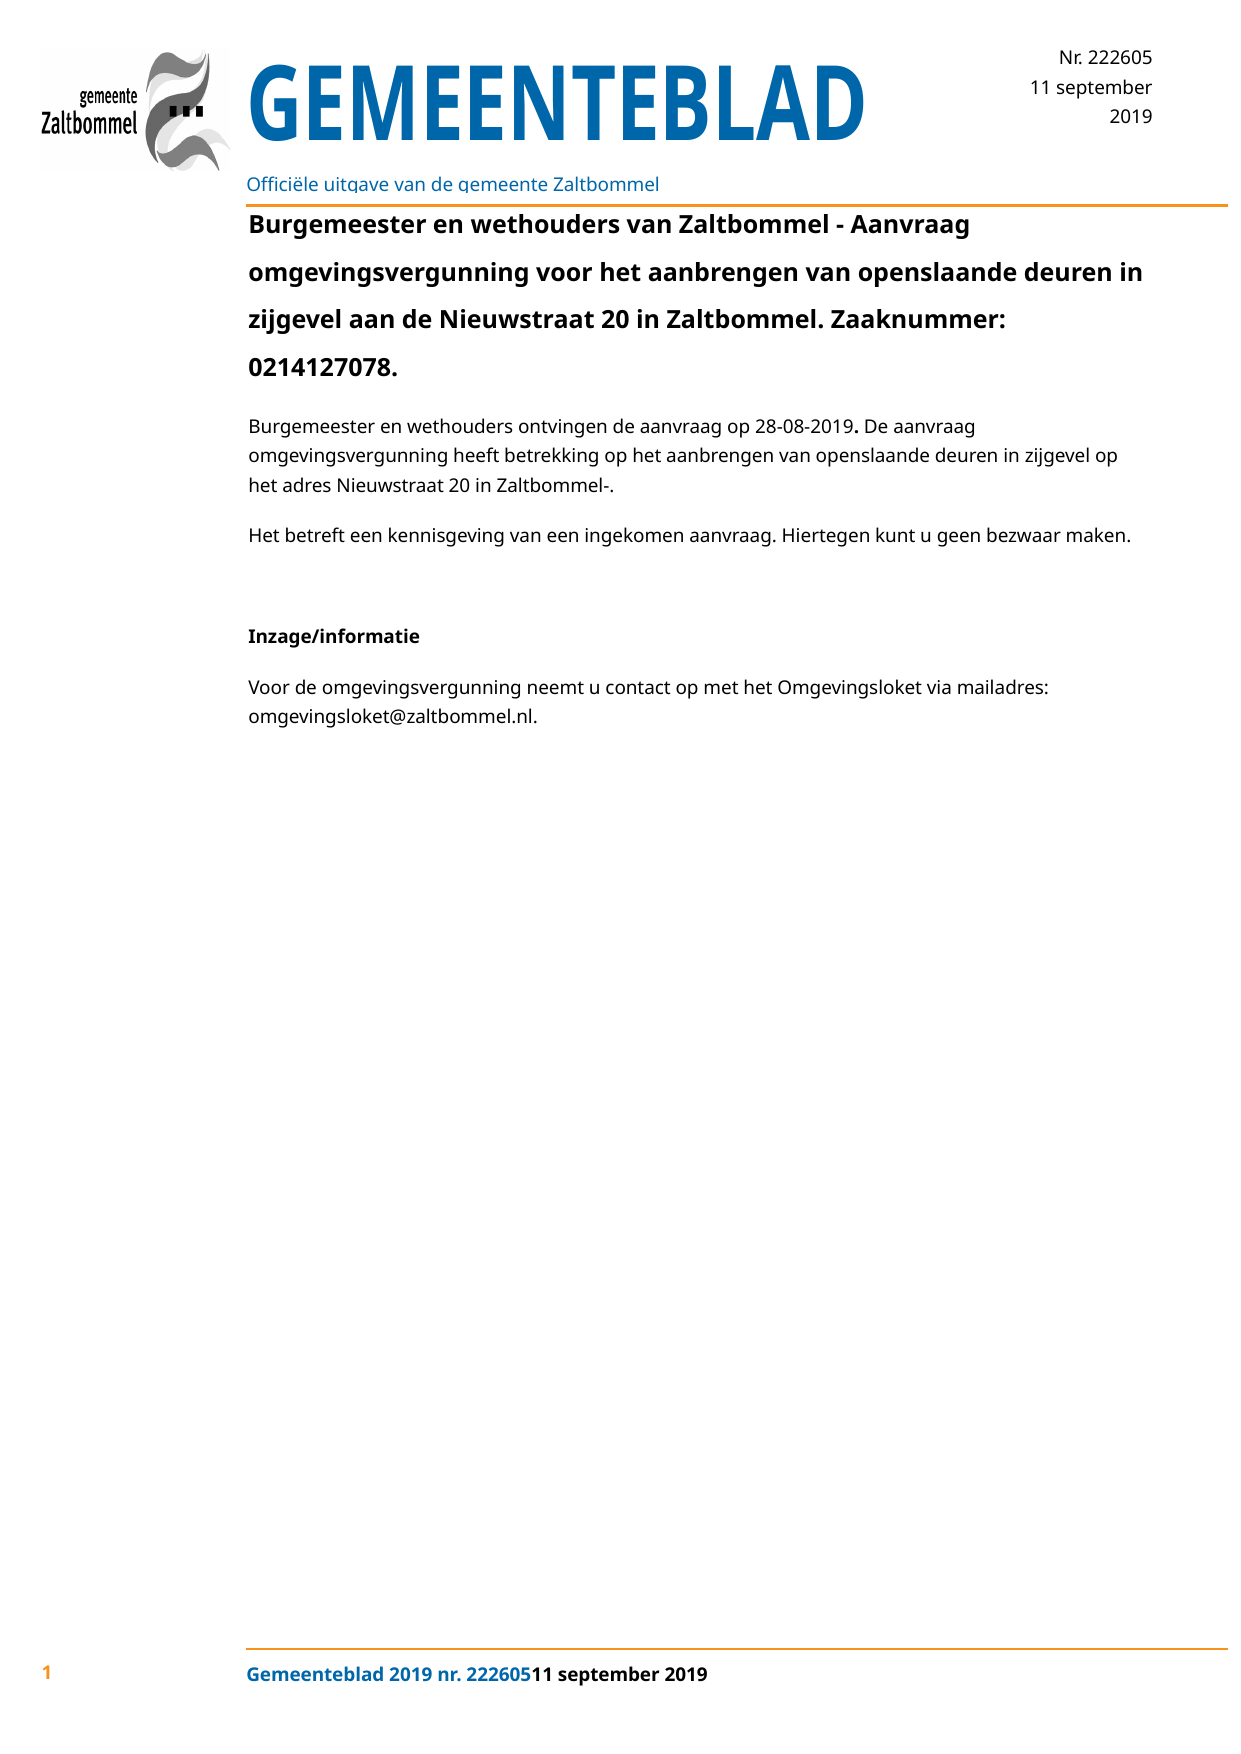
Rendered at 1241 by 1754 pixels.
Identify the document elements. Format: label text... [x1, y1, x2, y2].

text Het betreft een kennisgeving van een ingekomen aanvraag. Hiertegen kunt u geen bezwaar maken. [248, 523, 1152, 548]
text Inzage/informatie [248, 623, 1152, 649]
picture [41, 47, 231, 172]
text Burgemeester en wethouders van Zaltbommel - Aanvraag omgevingsvergunning voor het aanbrengen van openslaande deuren in zijgevel aan de Nieuwstraat 20 in Zaltbommel. Zaaknummer: 0214127078. [248, 207, 1152, 384]
text Voor de omgevingsvergunning neemt u contact op met het Omgevingsloket via mailadres: omgevingsloket@zaltbommel.nl. [248, 674, 1152, 729]
text Burgemeester en wethouders ontvingen de aanvraag op 28-08-2019. De aanvraag omgevingsvergunning heeft betrekking op het aanbrengen van openslaande deuren in zijgevel op het adres Nieuwstraat 20 in Zaltbommel-. [248, 413, 1152, 498]
